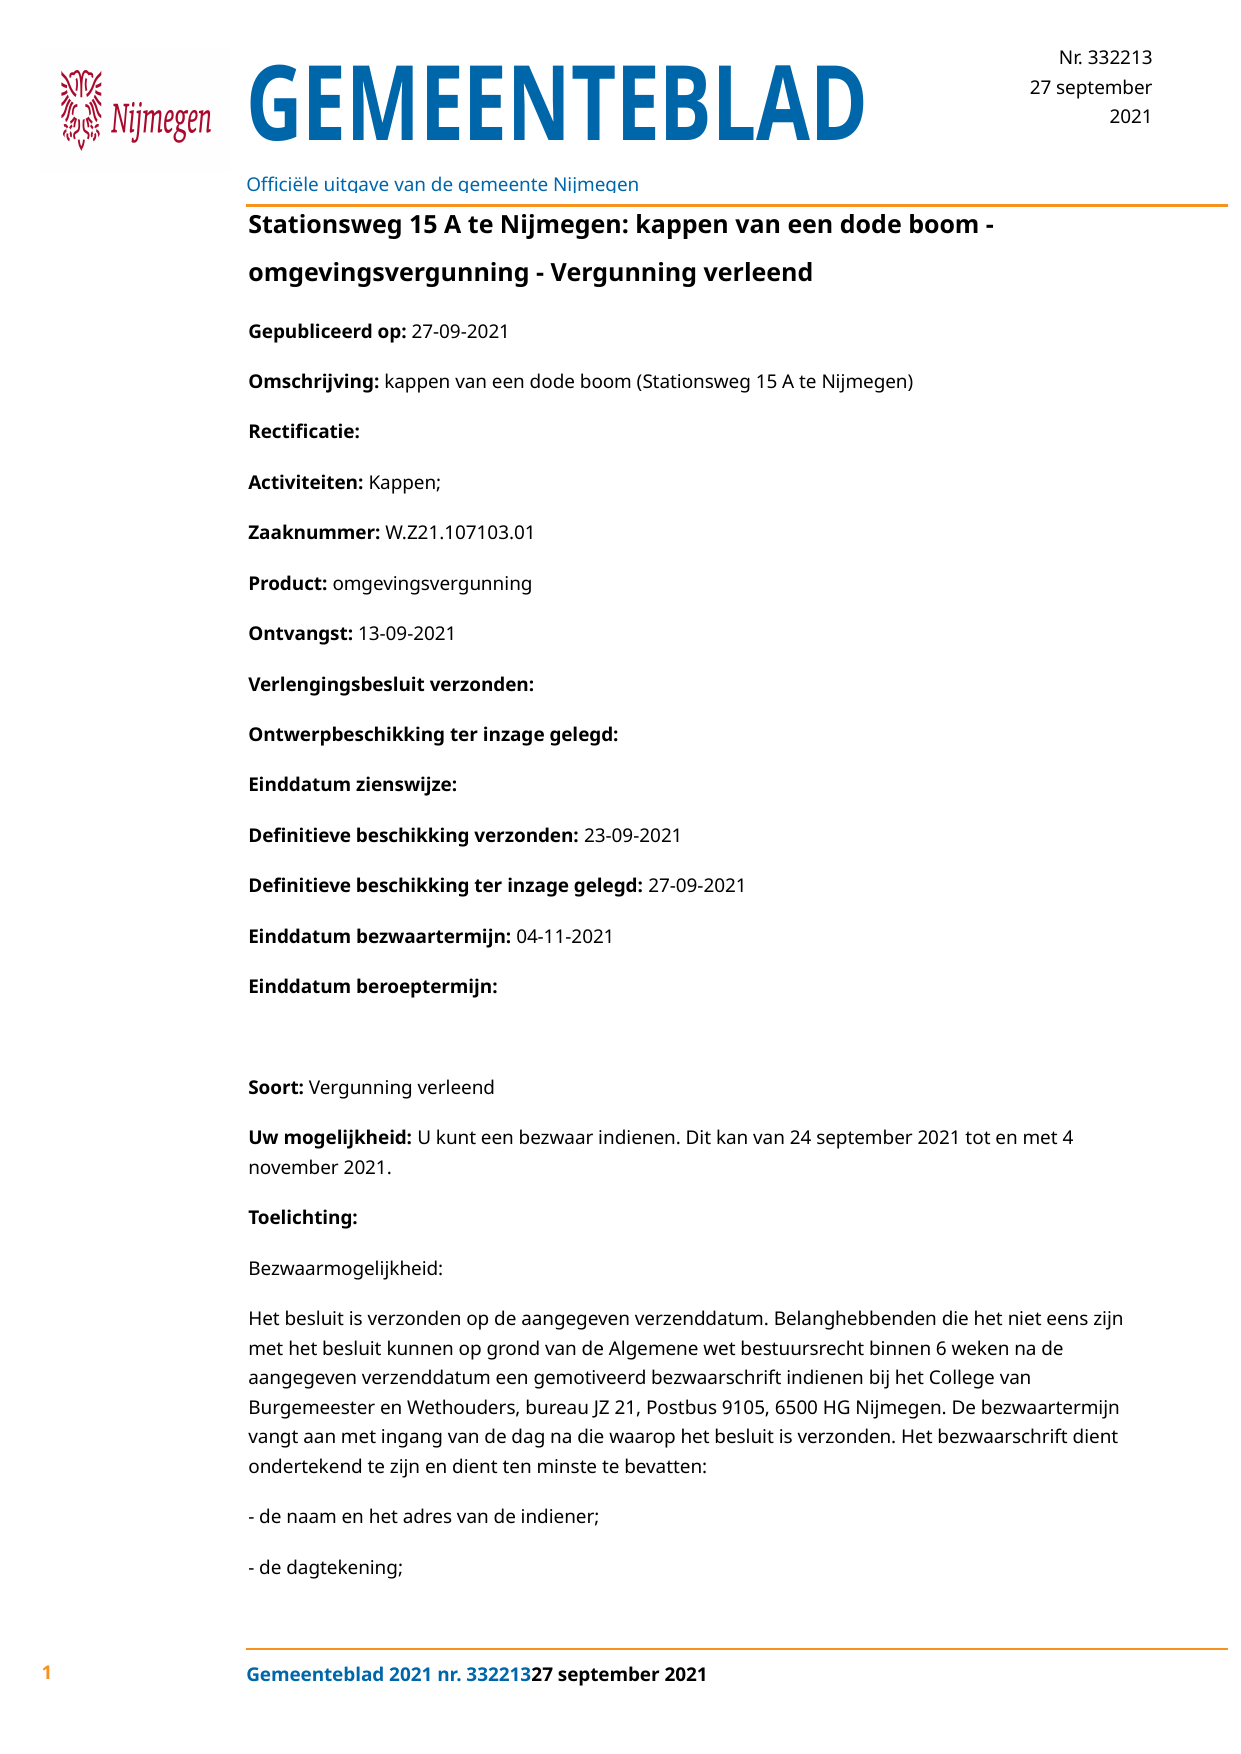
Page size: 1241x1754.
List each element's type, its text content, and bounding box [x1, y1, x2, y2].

text Einddatum bezwaartermijn: 04-11-2021 [248, 923, 1152, 949]
text Gepubliceerd op: 27-09-2021 [248, 318, 1152, 344]
text Einddatum zienswijze: [248, 772, 1152, 797]
text Toelichting: [248, 1204, 1152, 1230]
text Omschrijving: kappen van een dode boom (Stationsweg 15 A te Nijmegen) [248, 368, 1152, 394]
text Het besluit is verzonden op de aangegeven verzenddatum. Belanghebbenden die het niet eens zijn met het besluit kunnen op grond van de Algemene wet bestuursrecht binnen 6 weken na de aangegeven verzenddatum een gemotiveerd bezwaarschrift indienen bij het College van Burgemeester en Wethouders, bureau JZ 21, Postbus 9105, 6500 HG Nijmegen. De bezwaartermijn vangt aan met ingang van de dag na die waarop het besluit is verzonden. Het bezwaarschrift dient ondertekend te zijn en dient ten minste te bevatten: [248, 1305, 1152, 1479]
text Rectificatie: [248, 419, 1152, 444]
text Bezwaarmogelijkheid: [248, 1255, 1152, 1281]
text Activiteiten: Kappen; [248, 469, 1152, 495]
text Stationsweg 15 A te Nijmegen: kappen van een dode boom - omgevingsvergunning - Vergunning verleend [248, 207, 1152, 288]
text Einddatum beroeptermijn: [248, 973, 1152, 999]
text Soort: Vergunning verleend [248, 1074, 1152, 1100]
text Definitieve beschikking ter inzage gelegd: 27-09-2021 [248, 872, 1152, 898]
text - de dagtekening; [248, 1554, 1152, 1580]
text Definitieve beschikking verzonden: 23-09-2021 [248, 822, 1152, 848]
text Ontwerpbeschikking ter inzage gelegd: [248, 721, 1152, 747]
text Verlengingsbesluit verzonden: [248, 671, 1152, 697]
text - de naam en het adres van de indiener; [248, 1504, 1152, 1529]
picture [41, 47, 231, 172]
text Uw mogelijkheid: U kunt een bezwaar indienen. Dit kan van 24 september 2021 tot en met 4 november 2021. [248, 1124, 1152, 1180]
text Zaaknummer: W.Z21.107103.01 [248, 519, 1152, 545]
text Product: omgevingsvergunning [248, 570, 1152, 596]
text Ontvangst: 13-09-2021 [248, 620, 1152, 646]
